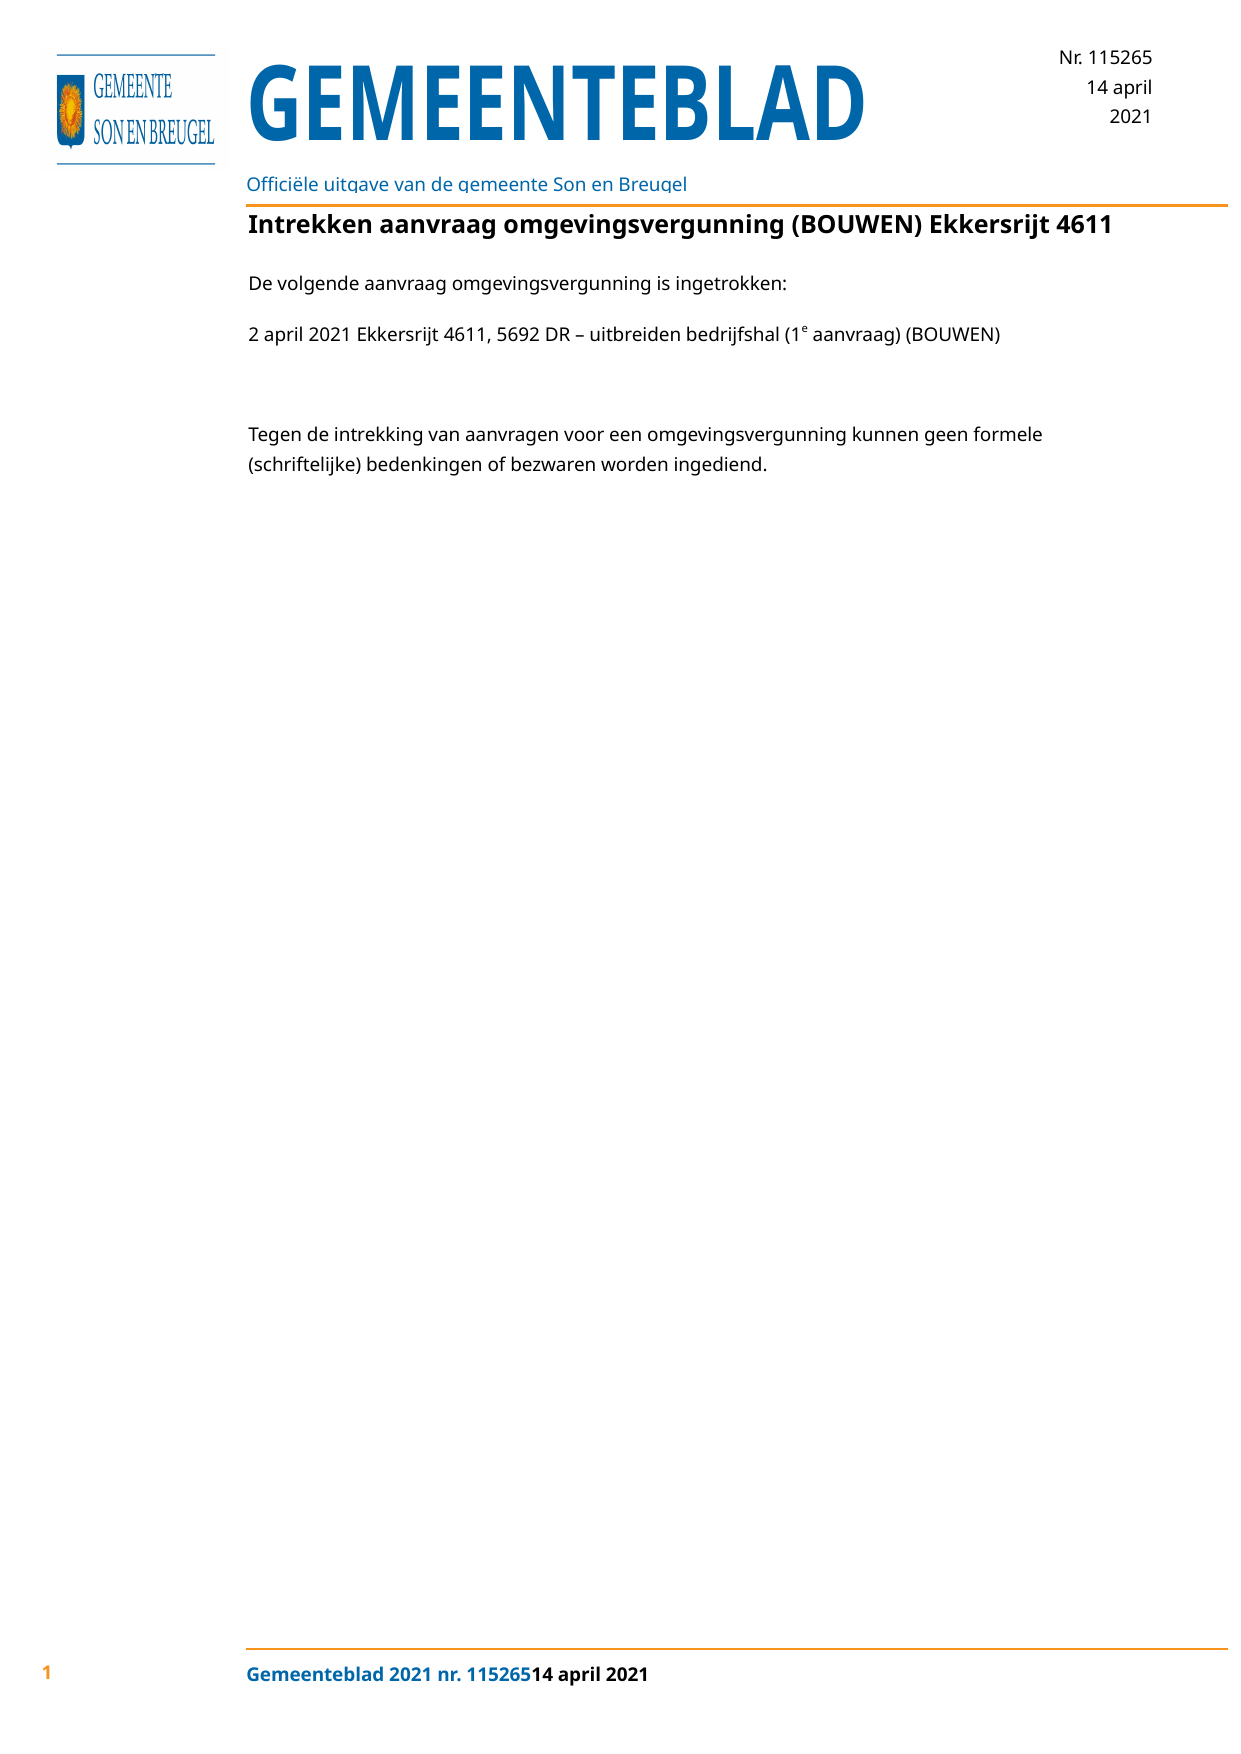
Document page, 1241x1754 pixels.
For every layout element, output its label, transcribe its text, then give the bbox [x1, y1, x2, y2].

picture [41, 47, 231, 172]
text Tegen de intrekking van aanvragen voor een omgevingsvergunning kunnen geen formele (schriftelijke) bedenkingen of bezwaren worden ingediend. [248, 422, 1152, 477]
text Intrekken aanvraag omgevingsvergunning (BOUWEN) Ekkersrijt 4611 [248, 207, 1152, 241]
text De volgende aanvraag omgevingsvergunning is ingetrokken: [248, 270, 1152, 296]
text 2 april 2021 Ekkersrijt 4611, 5692 DR – uitbreiden bedrijfshal (1e aanvraag) (BOUWEN) [248, 321, 1152, 346]
